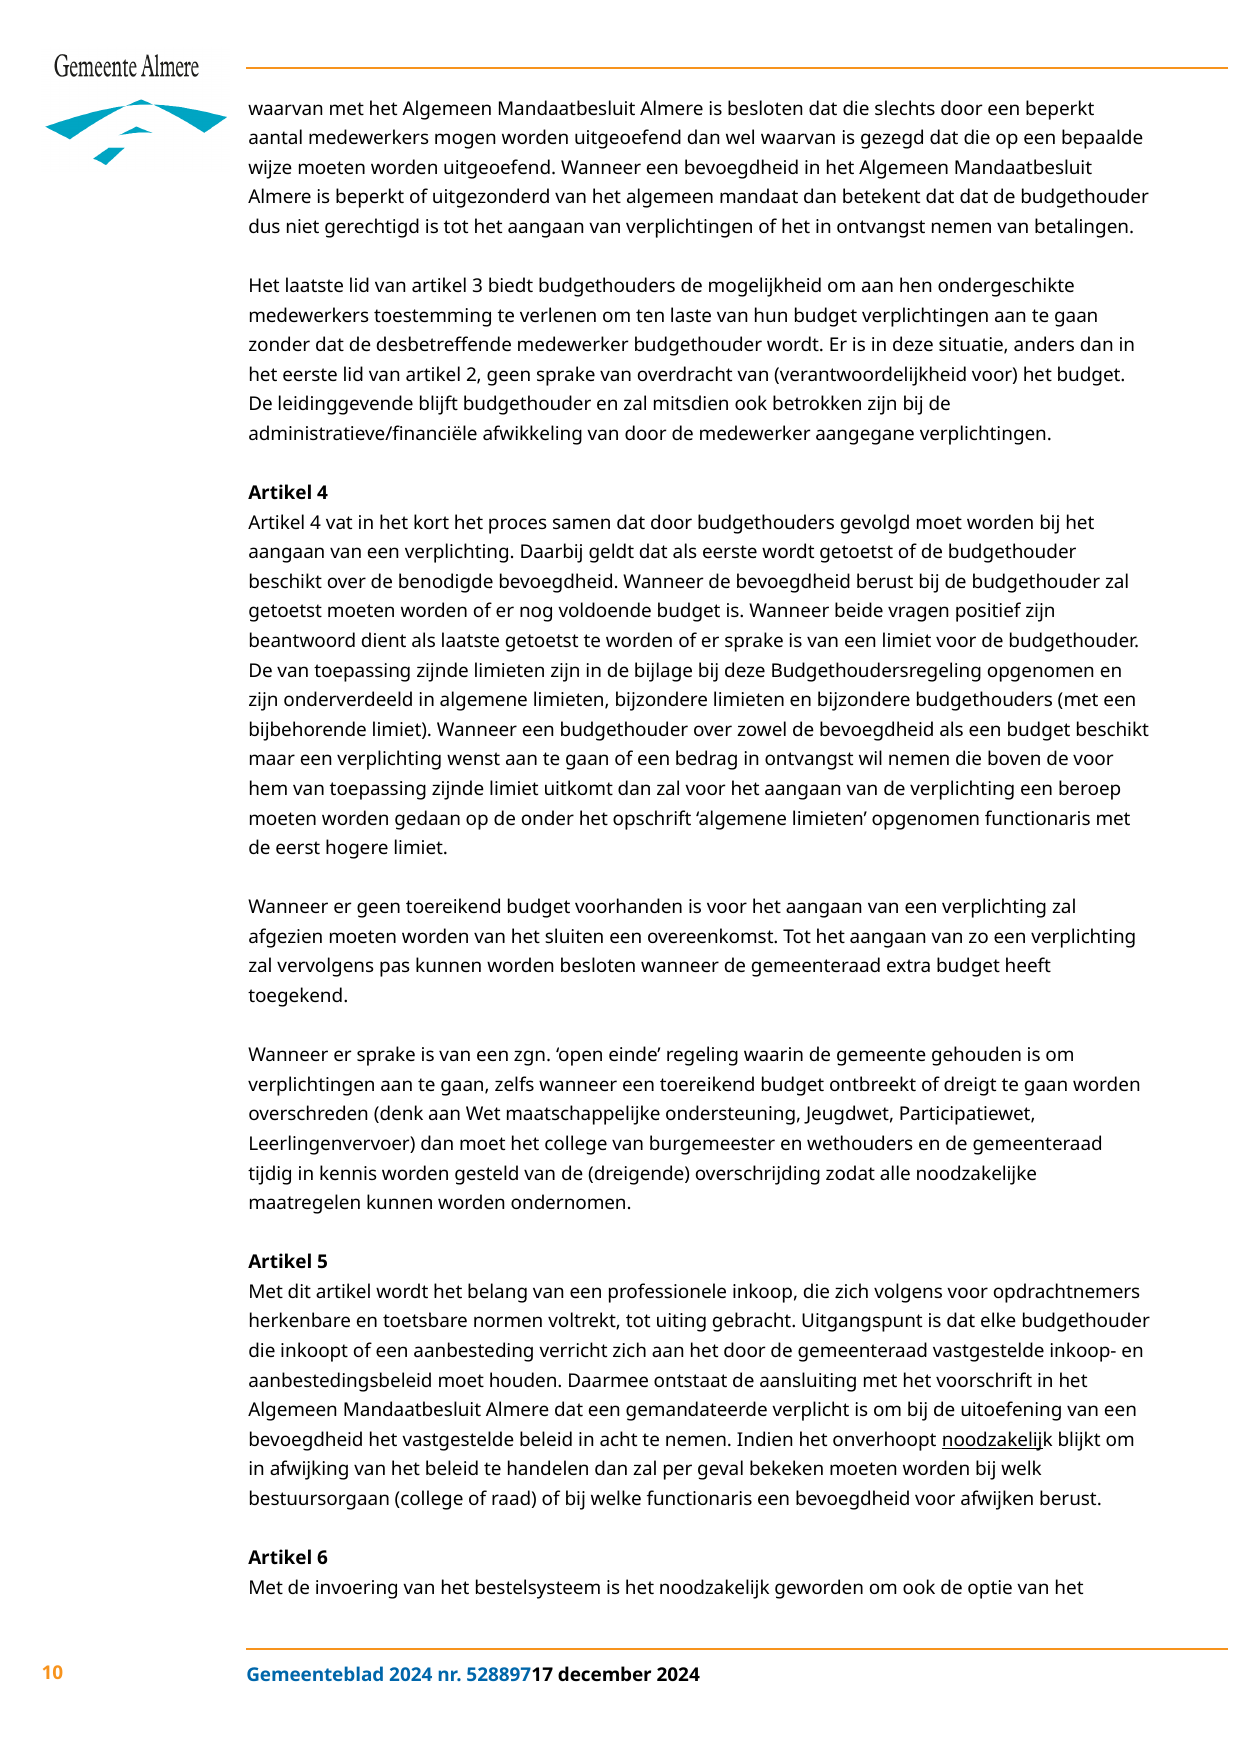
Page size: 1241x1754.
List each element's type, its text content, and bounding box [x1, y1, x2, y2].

text Artikel 5 [248, 1248, 1152, 1274]
text waarvan met het Algemeen Mandaatbesluit Almere is besloten dat die slechts door een beperkt aantal medewerkers mogen worden uitgeoefend dan wel waarvan is gezegd dat die op een bepaalde wijze moeten worden uitgeoefend. Wanneer een bevoegdheid in het Algemeen Mandaatbesluit Almere is beperkt of uitgezonderd van het algemeen mandaat dan betekent dat dat de budgethouder dus niet gerechtigd is tot het aangaan van verplichtingen of het in ontvangst nemen van betalingen. [248, 95, 1152, 239]
text Wanneer er sprake is van een zgn. ‘open einde’ regeling waarin de gemeente gehouden is om verplichtingen aan te gaan, zelfs wanneer een toereikend budget ontbreekt of dreigt te gaan worden overschreden (denk aan Wet maatschappelijke ondersteuning, Jeugdwet, Participatiewet, Leerlingenvervoer) dan moet het college van burgemeester en wethouders en de gemeenteraad tijdig in kennis worden gesteld van de (dreigende) overschrijding zodat alle noodzakelijke maatregelen kunnen worden ondernomen. [248, 1041, 1152, 1215]
text Artikel 6 [248, 1544, 1152, 1570]
text Het laatste lid van artikel 3 biedt budgethouders de mogelijkheid om aan hen ondergeschikte medewerkers toestemming te verlenen om ten laste van hun budget verplichtingen aan te gaan zonder dat de desbetreffende medewerker budgethouder wordt. Er is in deze situatie, anders dan in het eerste lid van artikel 2, geen sprake van overdracht van (verantwoordelijkheid voor) het budget. De leidinggevende blijft budgethouder en zal mitsdien ook betrokken zijn bij de administratieve/financiële afwikkeling van door de medewerker aangegane verplichtingen. [248, 272, 1152, 446]
text Wanneer er geen toereikend budget voorhanden is voor het aangaan van een verplichting zal afgezien moeten worden van het sluiten een overeenkomst. Tot het aangaan van zo een verplichting zal vervolgens pas kunnen worden besloten wanneer de gemeenteraad extra budget heeft toegekend. [248, 893, 1152, 1008]
text Met dit artikel wordt het belang van een professionele inkoop, die zich volgens voor opdrachtnemers herkenbare en toetsbare normen voltrekt, tot uiting gebracht. Uitgangspunt is dat elke budgethouder die inkoopt of een aanbesteding verricht zich aan het door de gemeenteraad vastgestelde inkoop- en aanbestedingsbeleid moet houden. Daarmee ontstaat de aansluiting met het voorschrift in het Algemeen Mandaatbesluit Almere dat een gemandateerde verplicht is om bij de uitoefening van een bevoegdheid het vastgestelde beleid in acht te nemen. Indien het onverhoopt noodzakelijk blijkt om in afwijking van het beleid te handelen dan zal per geval bekeken moeten worden bij welk bestuursorgaan (college of raad) of bij welke functionaris een bevoegdheid voor afwijken berust. [248, 1278, 1152, 1511]
text Artikel 4 vat in het kort het proces samen dat door budgethouders gevolgd moet worden bij het aangaan van een verplichting. Daarbij geldt dat als eerste wordt getoetst of de budgethouder beschikt over de benodigde bevoegdheid. Wanneer de bevoegdheid berust bij de budgethouder zal getoetst moeten worden of er nog voldoende budget is. Wanneer beide vragen positief zijn beantwoord dient als laatste getoetst te worden of er sprake is van een limiet voor de budgethouder. De van toepassing zijnde limieten zijn in de bijlage bij deze Budgethoudersregeling opgenomen en zijn onderverdeeld in algemene limieten, bijzondere limieten en bijzondere budgethouders (met een bijbehorende limiet). Wanneer een budgethouder over zowel de bevoegdheid als een budget beschikt maar een verplichting wenst aan te gaan of een bedrag in ontvangst wil nemen die boven de voor hem van toepassing zijnde limiet uitkomt dan zal voor het aangaan van de verplichting een beroep moeten worden gedaan op de onder het opschrift ‘algemene limieten’ opgenomen functionaris met de eerst hogere limiet. [248, 509, 1152, 860]
text Met de invoering van het bestelsysteem is het noodzakelijk geworden om ook de optie van het [248, 1574, 1152, 1600]
text Artikel 4 [248, 479, 1152, 505]
picture [41, 47, 231, 172]
